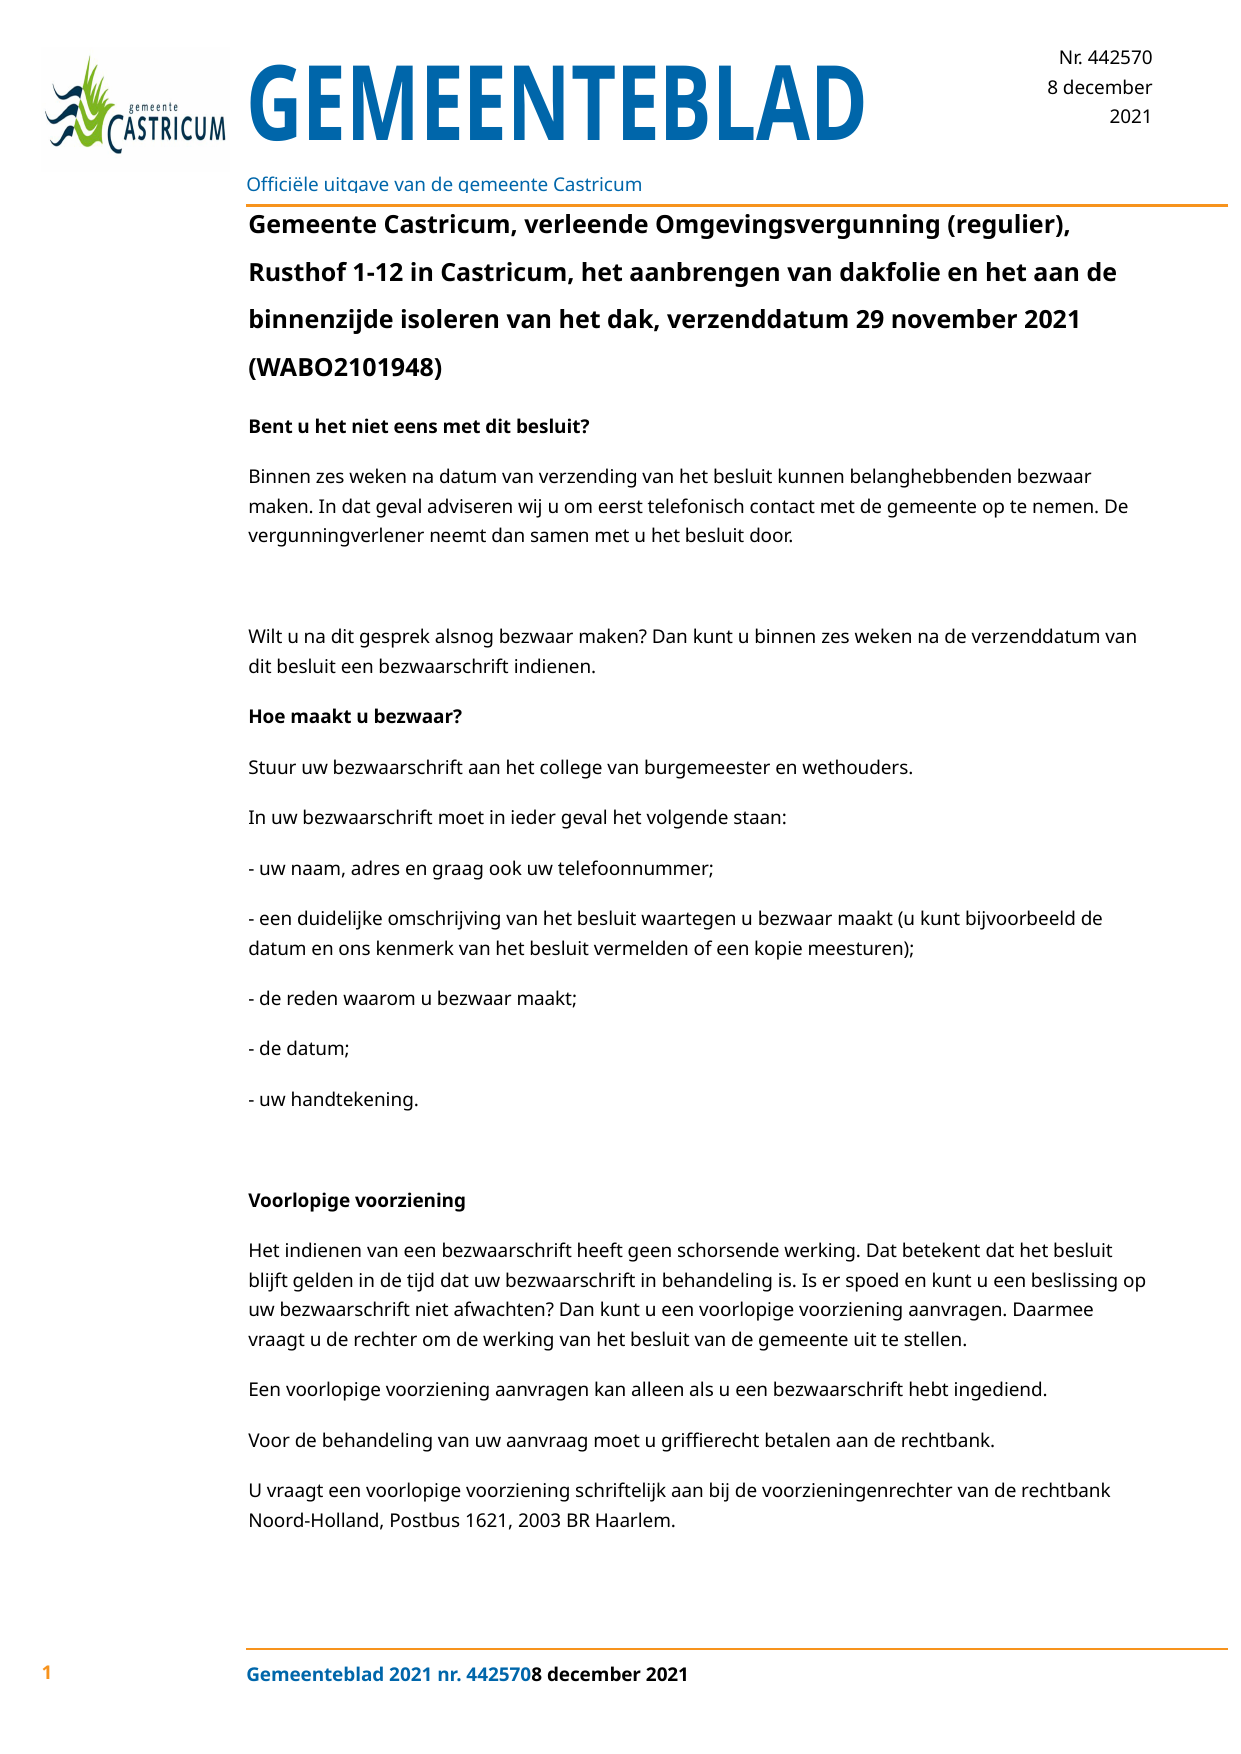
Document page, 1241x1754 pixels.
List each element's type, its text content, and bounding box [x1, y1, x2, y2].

picture [41, 47, 231, 172]
text - de datum; [248, 1036, 1152, 1061]
text Hoe maakt u bezwaar? [248, 703, 1152, 729]
text - de reden waarom u bezwaar maakt; [248, 985, 1152, 1011]
text Binnen zes weken na datum van verzending van het besluit kunnen belanghebbenden bezwaar maken. In dat geval adviseren wij u om eerst telefonisch contact met de gemeente op te nemen. De vergunningverlener neemt dan samen met u het besluit door. [248, 463, 1152, 548]
text Een voorlopige voorziening aanvragen kan alleen als u een bezwaarschrift hebt ingediend. [248, 1376, 1152, 1402]
text U vraagt een voorlopige voorziening schriftelijk aan bij de voorzieningenrechter van de rechtbank Noord-Holland, Postbus 1621, 2003 BR Haarlem. [248, 1477, 1152, 1533]
text In uw bezwaarschrift moet in ieder geval het volgende staan: [248, 804, 1152, 830]
text Gemeente Castricum, verleende Omgevingsvergunning (regulier), Rusthof 1-12 in Castricum, het aanbrengen van dakfolie en het aan de binnenzijde isoleren van het dak, verzenddatum 29 november 2021 (WABO2101948) [248, 207, 1152, 384]
text - een duidelijke omschrijving van het besluit waartegen u bezwaar maakt (u kunt bijvoorbeeld de datum en ons kenmerk van het besluit vermelden of een kopie meesturen); [248, 905, 1152, 961]
text Bent u het niet eens met dit besluit? [248, 413, 1152, 439]
text Het indienen van een bezwaarschrift heeft geen schorsende werking. Dat betekent dat het besluit blijft gelden in de tijd dat uw bezwaarschrift in behandeling is. Is er spoed en kunt u een beslissing op uw bezwaarschrift niet afwachten? Dan kunt u een voorlopige voorziening aanvragen. Daarmee vraagt u de rechter om de werking van het besluit van de gemeente uit te stellen. [248, 1237, 1152, 1352]
text Voorlopige voorziening [248, 1187, 1152, 1213]
text - uw handtekening. [248, 1086, 1152, 1112]
text Wilt u na dit gesprek alsnog bezwaar maken? Dan kunt u binnen zes weken na de verzenddatum van dit besluit een bezwaarschrift indienen. [248, 623, 1152, 679]
text Stuur uw bezwaarschrift aan het college van burgemeester en wethouders. [248, 754, 1152, 780]
text Voor de behandeling van uw aanvraag moet u griffierecht betalen aan de rechtbank. [248, 1427, 1152, 1453]
text - uw naam, adres en graag ook uw telefoonnummer; [248, 855, 1152, 881]
